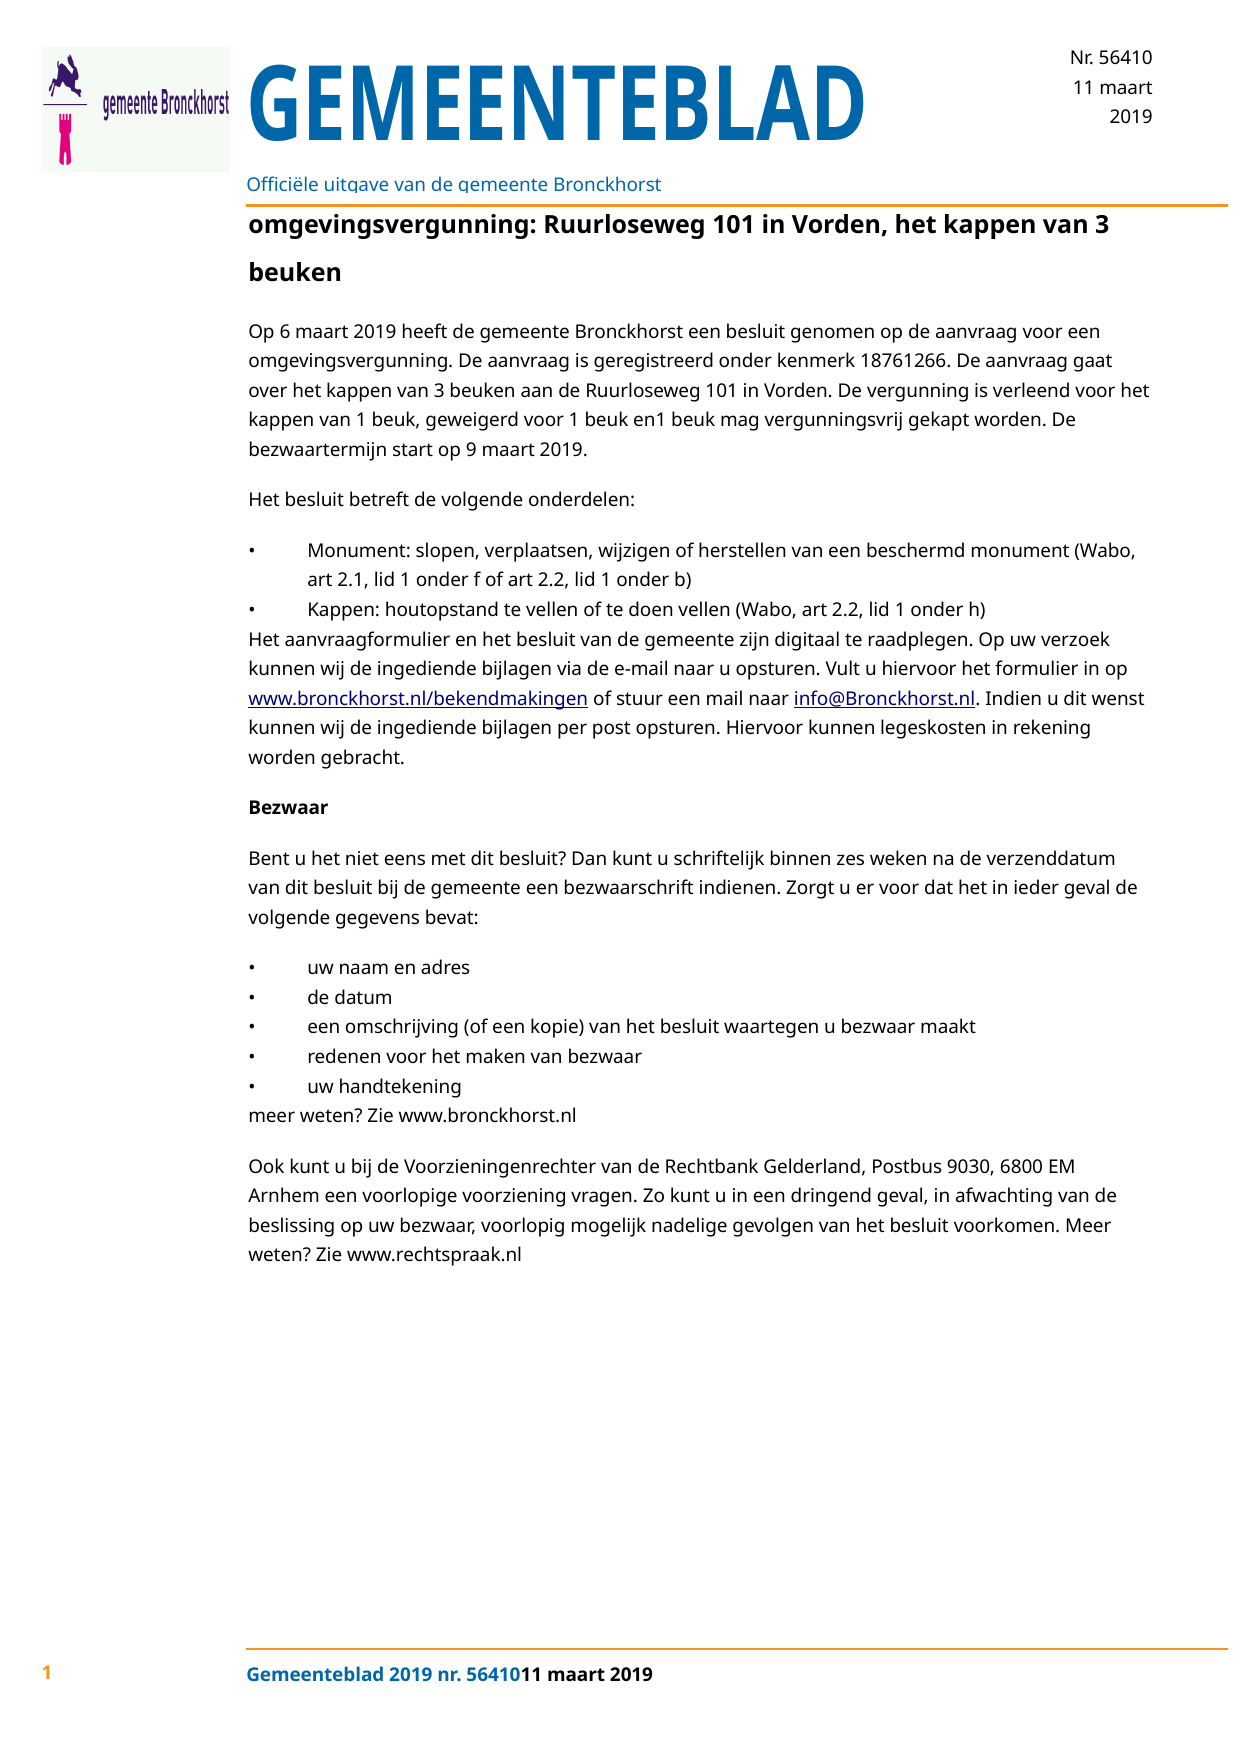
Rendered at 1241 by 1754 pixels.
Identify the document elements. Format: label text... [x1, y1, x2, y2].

list Monument: slopen, verplaatsen, wijzigen of herstellen van een beschermd monument (Wabo, art 2.1, lid 1 onder f of art 2.2, lid 1 onder b) [248, 537, 1152, 592]
picture [41, 47, 231, 172]
text Het besluit betreft de volgende onderdelen: [248, 487, 1152, 512]
text Op 6 maart 2019 heeft de gemeente Bronckhorst een besluit genomen op de aanvraag voor een omgevingsvergunning. De aanvraag is geregistreerd onder kenmerk 18761266. De aanvraag gaat over het kappen van 3 beuken aan de Ruurloseweg 101 in Vorden. De vergunning is verleend voor het kappen van 1 beuk, geweigerd voor 1 beuk en1 beuk mag vergunningsvrij gekapt worden. De bezwaartermijn start op 9 maart 2019. [248, 318, 1152, 462]
list uw naam en adres [248, 954, 1152, 980]
list redenen voor het maken van bezwaar [248, 1043, 1152, 1069]
list de datum [248, 984, 1152, 1010]
list een omschrijving (of een kopie) van het besluit waartegen u bezwaar maakt [248, 1014, 1152, 1039]
text Bezwaar [248, 794, 1152, 820]
text Het aanvraagformulier en het besluit van de gemeente zijn digitaal te raadplegen. Op uw verzoek kunnen wij de ingediende bijlagen via de e-mail naar u opsturen. Vult u hiervoor het formulier in op www.bronckhorst.nl/bekendmakingen of stuur een mail naar info@Bronckhorst.nl. Indien u dit wenst kunnen wij de ingediende bijlagen per post opsturen. Hiervoor kunnen legeskosten in rekening worden gebracht. [248, 626, 1152, 770]
text Ook kunt u bij de Voorzieningenrechter van de Rechtbank Gelderland, Postbus 9030, 6800 EM Arnhem een voorlopige voorziening vragen. Zo kunt u in een dringend geval, in afwachting van de beslissing op uw bezwaar, voorlopig mogelijk nadelige gevolgen van het besluit voorkomen. Meer weten? Zie www.rechtspraak.nl [248, 1153, 1152, 1267]
text meer weten? Zie www.bronckhorst.nl [248, 1102, 1152, 1128]
list Kappen: houtopstand te vellen of te doen vellen (Wabo, art 2.2, lid 1 onder h) [248, 596, 1152, 622]
text Bent u het niet eens met dit besluit? Dan kunt u schriftelijk binnen zes weken na de verzenddatum van dit besluit bij de gemeente een bezwaarschrift indienen. Zorgt u er voor dat het in ieder geval de volgende gegevens bevat: [248, 845, 1152, 930]
list uw handtekening [248, 1073, 1152, 1099]
text omgevingsvergunning: Ruurloseweg 101 in Vorden, het kappen van 3 beuken [248, 207, 1152, 288]
